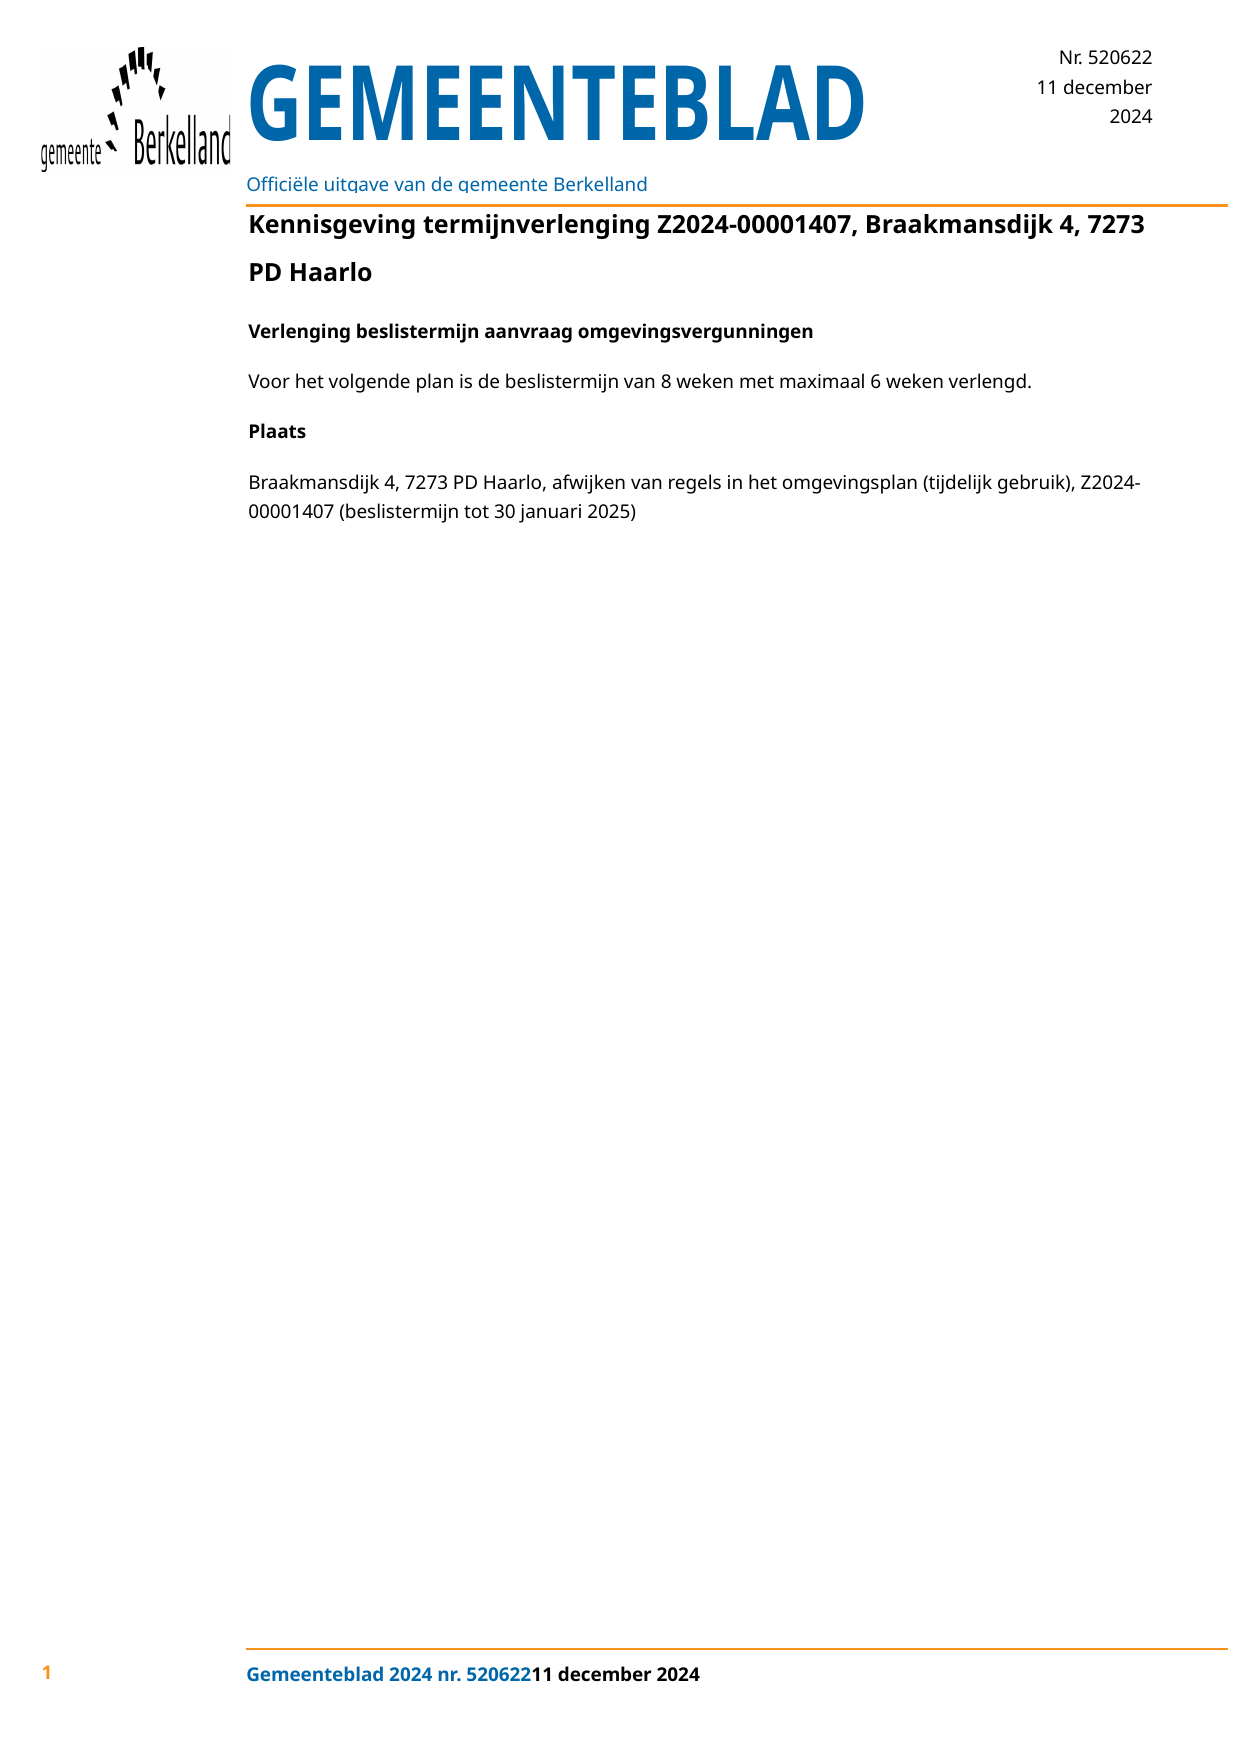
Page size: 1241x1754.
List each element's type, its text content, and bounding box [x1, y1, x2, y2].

text Braakmansdijk 4, 7273 PD Haarlo, afwijken van regels in het omgevingsplan (tijdelijk gebruik), Z2024-00001407 (beslistermijn tot 30 januari 2025) [248, 469, 1152, 524]
text Voor het volgende plan is de beslistermijn van 8 weken met maximaal 6 weken verlengd. [248, 368, 1152, 394]
text Verlenging beslistermijn aanvraag omgevingsvergunningen [248, 318, 1152, 344]
text Kennisgeving termijnverlenging Z2024-00001407, Braakmansdijk 4, 7273 PD Haarlo [248, 207, 1152, 288]
text Plaats [248, 419, 1152, 444]
picture [41, 47, 231, 172]
